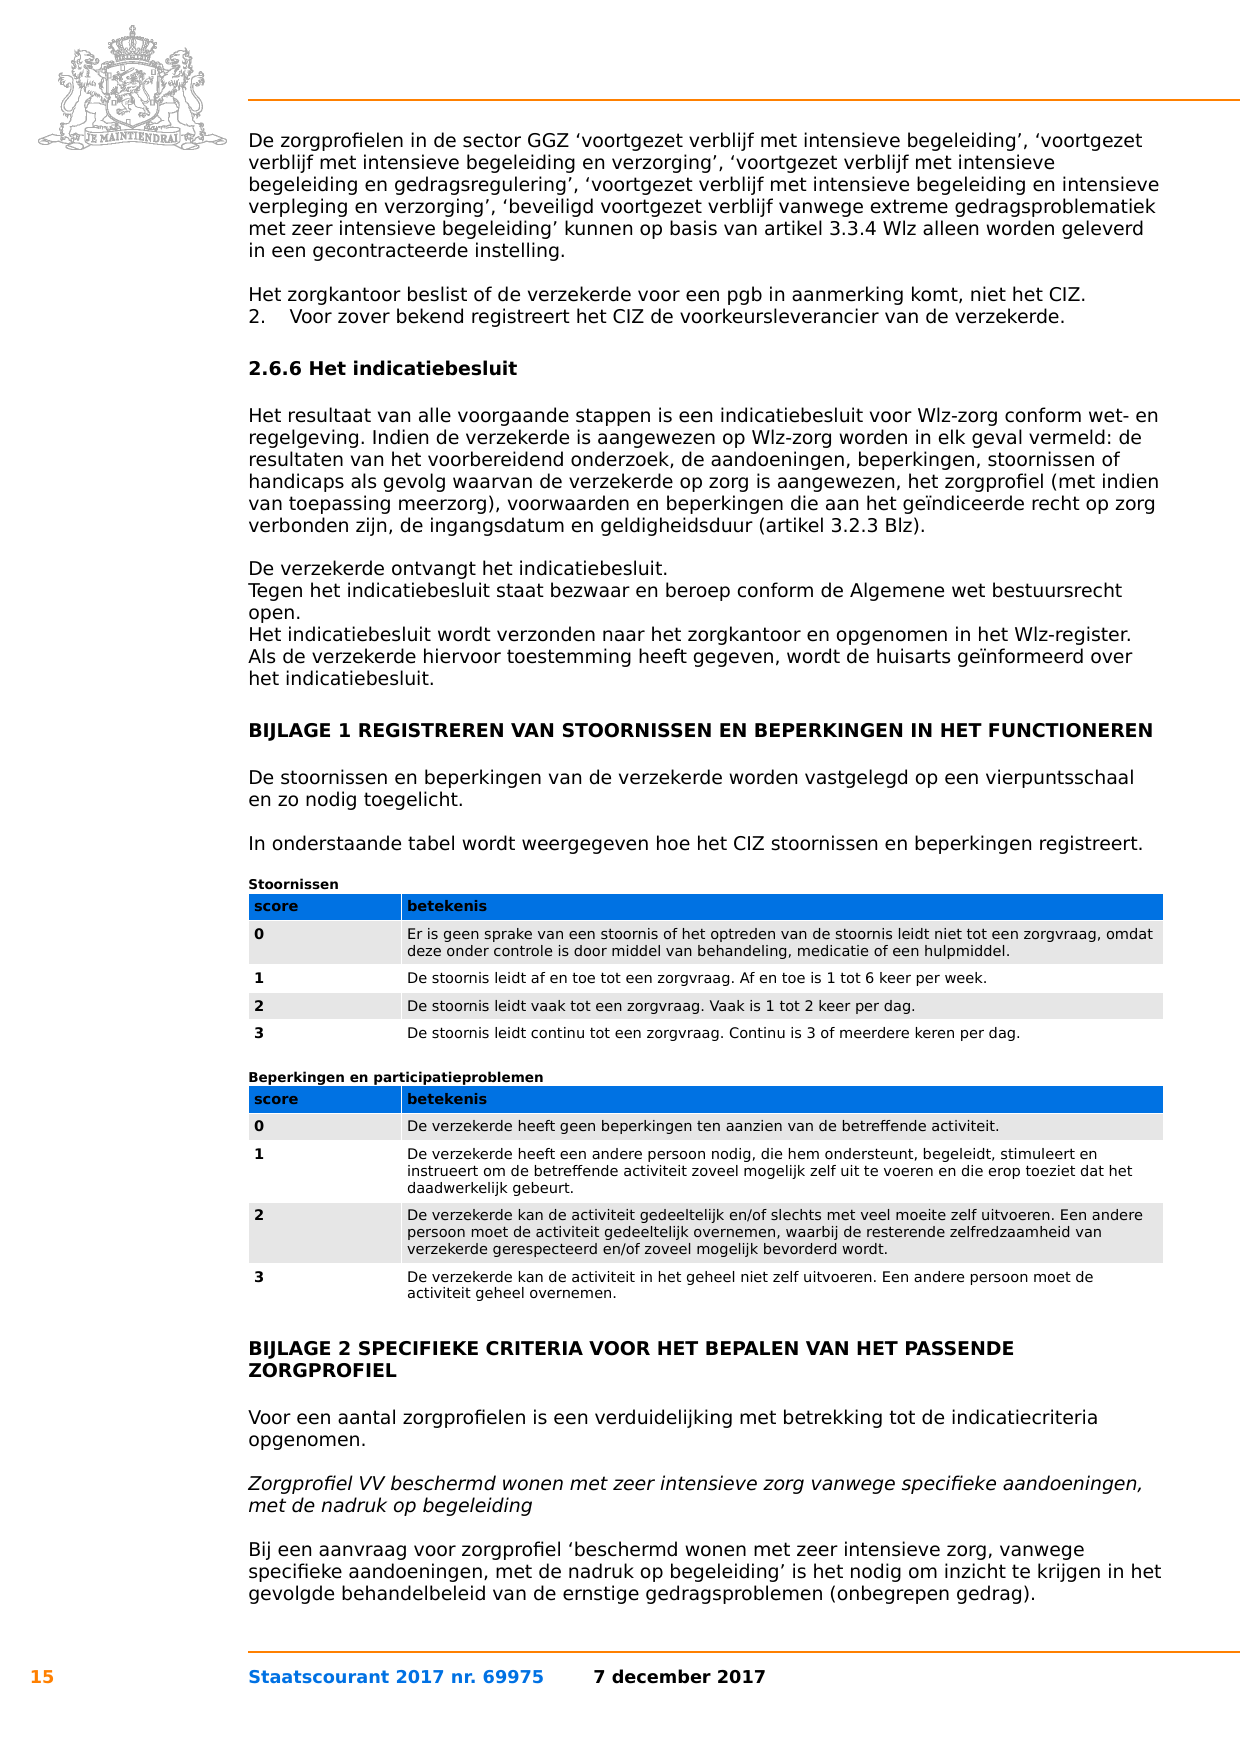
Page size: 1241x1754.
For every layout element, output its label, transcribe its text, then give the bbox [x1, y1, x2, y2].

table_cell 1 [249, 1141, 401, 1201]
text De stoornissen en beperkingen van de verzekerde worden vastgelegd op een vierpuntsschaal en zo nodig toegelicht. [248, 767, 1163, 811]
text Als de verzekerde hiervoor toestemming heeft gegeven, wordt de huisarts geïnformeerd over het indicatiebesluit. [248, 646, 1163, 690]
table_cell 2 [249, 1203, 401, 1263]
text Voor een aantal zorgprofielen is een verduidelijking met betrekking tot de indicatiecriteria opgenomen. [248, 1407, 1163, 1451]
text De zorgprofielen in de sector GGZ ‘voortgezet verblijf met intensieve begeleiding’, ‘voortgezet verblijf met intensieve begeleiding en verzorging’, ‘voortgezet verblijf met intensieve begeleiding en gedragsregulering’, ‘voortgezet verblijf met intensieve begeleiding en intensieve verpleging en verzorging’, ‘beveiligd voortgezet verblijf vanwege extreme gedragsproblematiek met zeer intensieve begeleiding’ kunnen op basis van artikel 3.3.4 Wlz alleen worden geleverd in een gecontracteerde instelling. [248, 130, 1163, 262]
table_cell 2 [249, 993, 401, 1019]
table_cell Er is geen sprake van een stoornis of het optreden van de stoornis leidt niet tot een zorgvraag, omdat deze onder controle is door middel van behandeling, medicatie of een hulpmiddel. [402, 921, 1163, 964]
table_cell De stoornis leidt vaak tot een zorgvraag. Vaak is 1 tot 2 keer per dag. [402, 993, 1163, 1019]
text Het zorgkantoor beslist of de verzekerde voor een pgb in aanmerking komt, niet het CIZ. [248, 284, 1163, 306]
table_cell De stoornis leidt continu tot een zorgvraag. Continu is 3 of meerdere keren per dag. [402, 1020, 1163, 1047]
text Het resultaat van alle voorgaande stappen is een indicatiebesluit voor Wlz-zorg conform wet- en regelgeving. Indien de verzekerde is aangewezen op Wlz-zorg worden in elk geval vermeld: de resultaten van het voorbereidend onderzoek, de aandoeningen, beperkingen, stoornissen of handicaps als gevolg waarvan de verzekerde op zorg is aangewezen, het zorgprofiel (met indien van toepassing meerzorg), voorwaarden en beperkingen die aan het geïndiceerde recht op zorg verbonden zijn, de ingangsdatum en geldigheidsduur (artikel 3.2.3 Blz). [248, 404, 1163, 536]
table_cell betekenis [402, 894, 1163, 920]
table_cell 3 [249, 1020, 401, 1047]
table_cell score [249, 1086, 401, 1113]
text 2. Voor zover bekend registreert het CIZ de voorkeursleverancier van de verzekerde. [248, 306, 1163, 328]
table_cell De stoornis leidt af en toe tot een zorgvraag. Af en toe is 1 tot 6 keer per week. [402, 965, 1163, 992]
table_cell 3 [249, 1264, 401, 1307]
table_cell 1 [249, 965, 401, 992]
table_cell 0 [249, 921, 401, 964]
table_cell De verzekerde kan de activiteit in het geheel niet zelf uitvoeren. Een andere persoon moet de activiteit geheel overnemen. [402, 1264, 1163, 1307]
text Tegen het indicatiebesluit staat bezwaar en beroep conform de Algemene wet bestuursrecht open. [248, 580, 1163, 624]
table_cell De verzekerde heeft geen beperkingen ten aanzien van de betreffende activiteit. [402, 1114, 1163, 1140]
table_cell betekenis [402, 1086, 1163, 1113]
subtitle 2.6.6 Het indicatiebesluit [248, 358, 1163, 379]
table_cell De verzekerde heeft een andere persoon nodig, die hem ondersteunt, begeleidt, stimuleert en instrueert om de betreffende activiteit zoveel mogelijk zelf uit te voeren en die erop toeziet dat het daadwerkelijk gebeurt. [402, 1141, 1163, 1201]
table_header Stoornissen [248, 877, 1163, 893]
table_cell De verzekerde kan de activiteit gedeeltelijk en/of slechts met veel moeite zelf uitvoeren. Een andere persoon moet de activiteit gedeeltelijk overnemen, waarbij de resterende zelfredzaamheid van verzekerde gerespecteerd en/of zoveel mogelijk bevorderd wordt. [402, 1203, 1163, 1263]
table_header Beperkingen en participatieproblemen [248, 1070, 1163, 1085]
table_cell 0 [249, 1114, 401, 1140]
text De verzekerde ontvangt het indicatiebesluit. [248, 558, 1163, 580]
text Bij een aanvraag voor zorgprofiel ‘beschermd wonen met zeer intensieve zorg, vanwege specifieke aandoeningen, met de nadruk op begeleiding’ is het nodig om inzicht te krijgen in het gevolgde behandelbeleid van de ernstige gedragsproblemen (onbegrepen gedrag). [248, 1539, 1163, 1605]
subtitle BIJLAGE 1 REGISTREREN VAN STOORNISSEN EN BEPERKINGEN IN HET FUNCTIONEREN [248, 720, 1163, 742]
subtitle Zorgprofiel VV beschermd wonen met zeer intensieve zorg vanwege specifieke aandoeningen, met de nadruk op begeleiding [248, 1473, 1163, 1517]
table_cell score [249, 894, 401, 920]
subtitle BIJLAGE 2 SPECIFIEKE CRITERIA VOOR HET BEPALEN VAN HET PASSENDE ZORGPROFIEL [248, 1338, 1163, 1382]
picture [38, 25, 227, 150]
text In onderstaande tabel wordt weergegeven hoe het CIZ stoornissen en beperkingen registreert. [248, 833, 1163, 855]
text Het indicatiebesluit wordt verzonden naar het zorgkantoor en opgenomen in het Wlz-register. [248, 624, 1163, 646]
